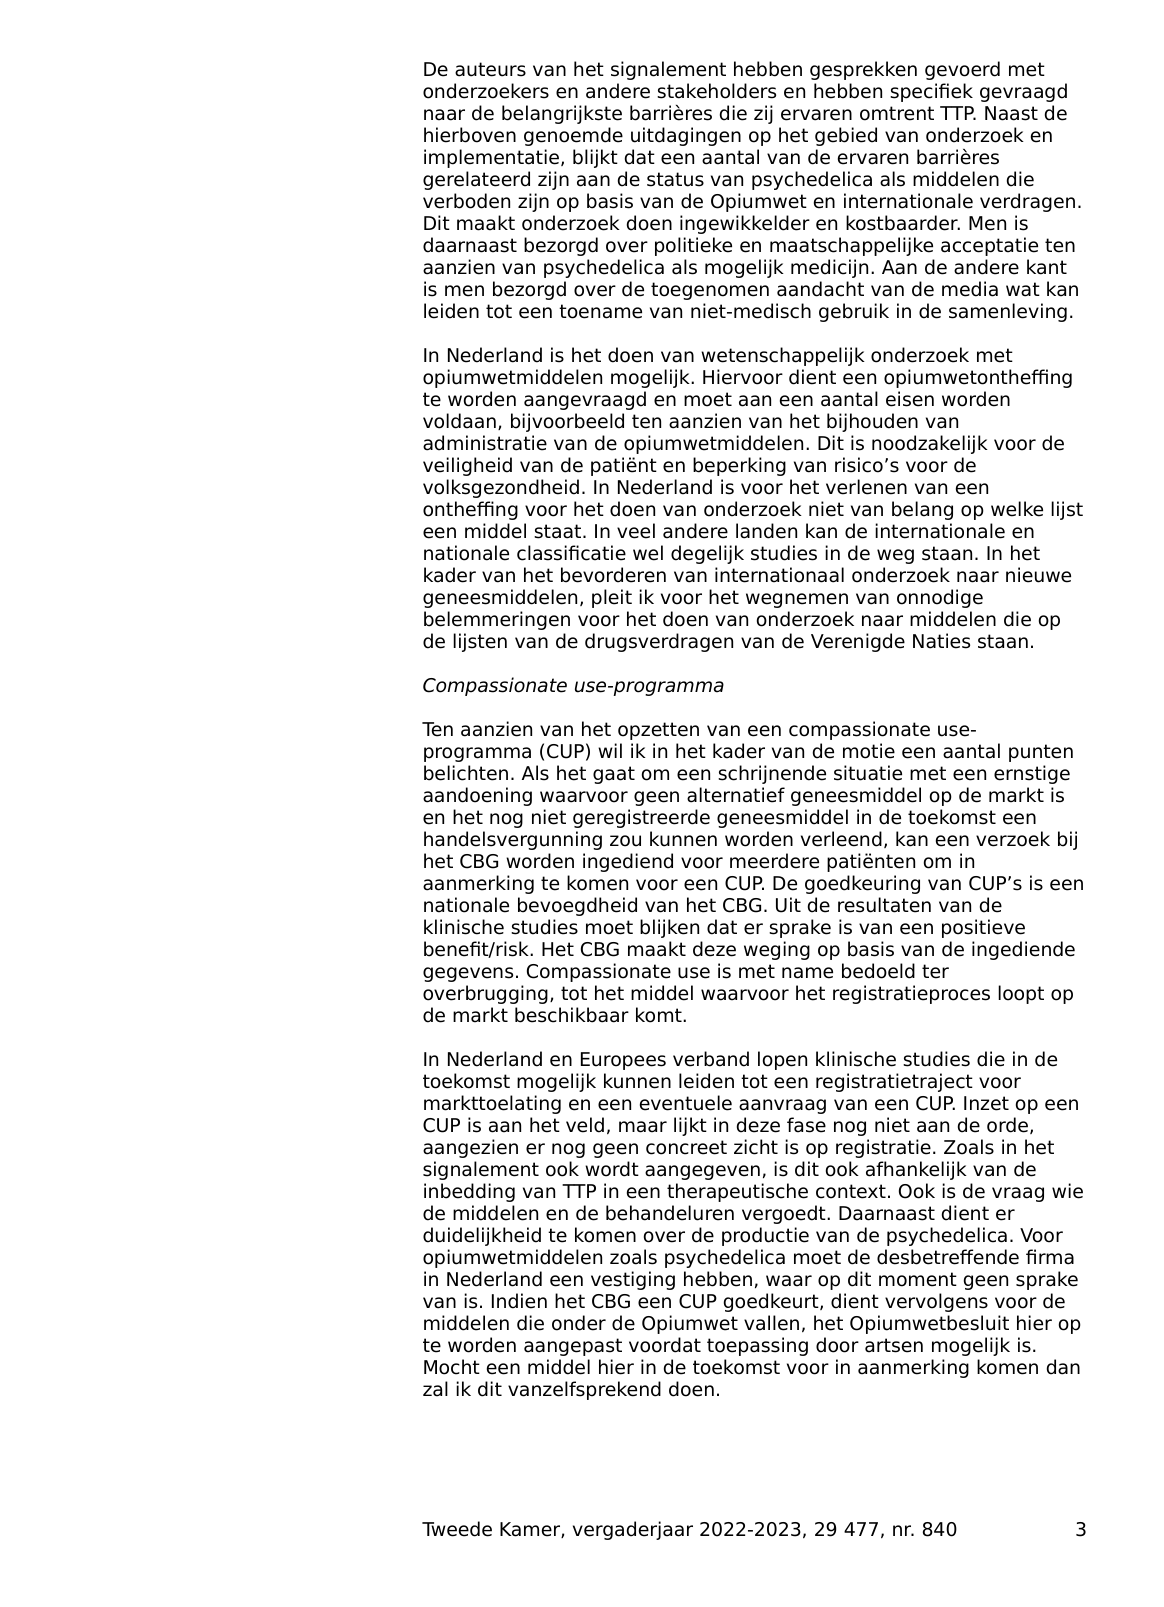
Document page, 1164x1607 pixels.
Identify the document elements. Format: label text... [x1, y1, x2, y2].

subtitle Compassionate use-programma [422, 675, 1087, 697]
text De auteurs van het signalement hebben gesprekken gevoerd met onderzoekers en andere stakeholders en hebben specifiek gevraagd naar de belangrijkste barrières die zij ervaren omtrent TTP. Naast de hierboven genoemde uitdagingen op het gebied van onderzoek en implementatie, blijkt dat een aantal van de ervaren barrières gerelateerd zijn aan de status van psychedelica als middelen die verboden zijn op basis van de Opiumwet en internationale verdragen. Dit maakt onderzoek doen ingewikkelder en kostbaarder. Men is daarnaast bezorgd over politieke en maatschappelijke acceptatie ten aanzien van psychedelica als mogelijk medicijn. Aan de andere kant is men bezorgd over de toegenomen aandacht van de media wat kan leiden tot een toename van niet-medisch gebruik in de samenleving. [422, 59, 1087, 323]
text Ten aanzien van het opzetten van een compassionate use-programma (CUP) wil ik in het kader van de motie een aantal punten belichten. Als het gaat om een schrijnende situatie met een ernstige aandoening waarvoor geen alternatief geneesmiddel op de markt is en het nog niet geregistreerde geneesmiddel in de toekomst een handelsvergunning zou kunnen worden verleend, kan een verzoek bij het CBG worden ingediend voor meerdere patiënten om in aanmerking te komen voor een CUP. De goedkeuring van CUP’s is een nationale bevoegdheid van het CBG. Uit de resultaten van de klinische studies moet blijken dat er sprake is van een positieve benefit/risk. Het CBG maakt deze weging op basis van de ingediende gegevens. Compassionate use is met name bedoeld ter overbrugging, tot het middel waarvoor het registratieproces loopt op de markt beschikbaar komt. [422, 719, 1087, 1027]
text In Nederland is het doen van wetenschappelijk onderzoek met opiumwetmiddelen mogelijk. Hiervoor dient een opiumwetontheffing te worden aangevraagd en moet aan een aantal eisen worden voldaan, bijvoorbeeld ten aanzien van het bijhouden van administratie van de opiumwetmiddelen. Dit is noodzakelijk voor de veiligheid van de patiënt en beperking van risico’s voor de volksgezondheid. In Nederland is voor het verlenen van een ontheffing voor het doen van onderzoek niet van belang op welke lijst een middel staat. In veel andere landen kan de internationale en nationale classificatie wel degelijk studies in de weg staan. In het kader van het bevorderen van internationaal onderzoek naar nieuwe geneesmiddelen, pleit ik voor het wegnemen van onnodige belemmeringen voor het doen van onderzoek naar middelen die op de lijsten van de drugsverdragen van de Verenigde Naties staan. [422, 345, 1087, 653]
text In Nederland en Europees verband lopen klinische studies die in de toekomst mogelijk kunnen leiden tot een registratietraject voor markttoelating en een eventuele aanvraag van een CUP. Inzet op een CUP is aan het veld, maar lijkt in deze fase nog niet aan de orde, aangezien er nog geen concreet zicht is op registratie. Zoals in het signalement ook wordt aangegeven, is dit ook afhankelijk van de inbedding van TTP in een therapeutische context. Ook is de vraag wie de middelen en de behandeluren vergoedt. Daarnaast dient er duidelijkheid te komen over de productie van de psychedelica. Voor opiumwetmiddelen zoals psychedelica moet de desbetreffende firma in Nederland een vestiging hebben, waar op dit moment geen sprake van is. Indien het CBG een CUP goedkeurt, dient vervolgens voor de middelen die onder de Opiumwet vallen, het Opiumwetbesluit hier op te worden aangepast voordat toepassing door artsen mogelijk is. Mocht een middel hier in de toekomst voor in aanmerking komen dan zal ik dit vanzelfsprekend doen. [422, 1049, 1087, 1401]
